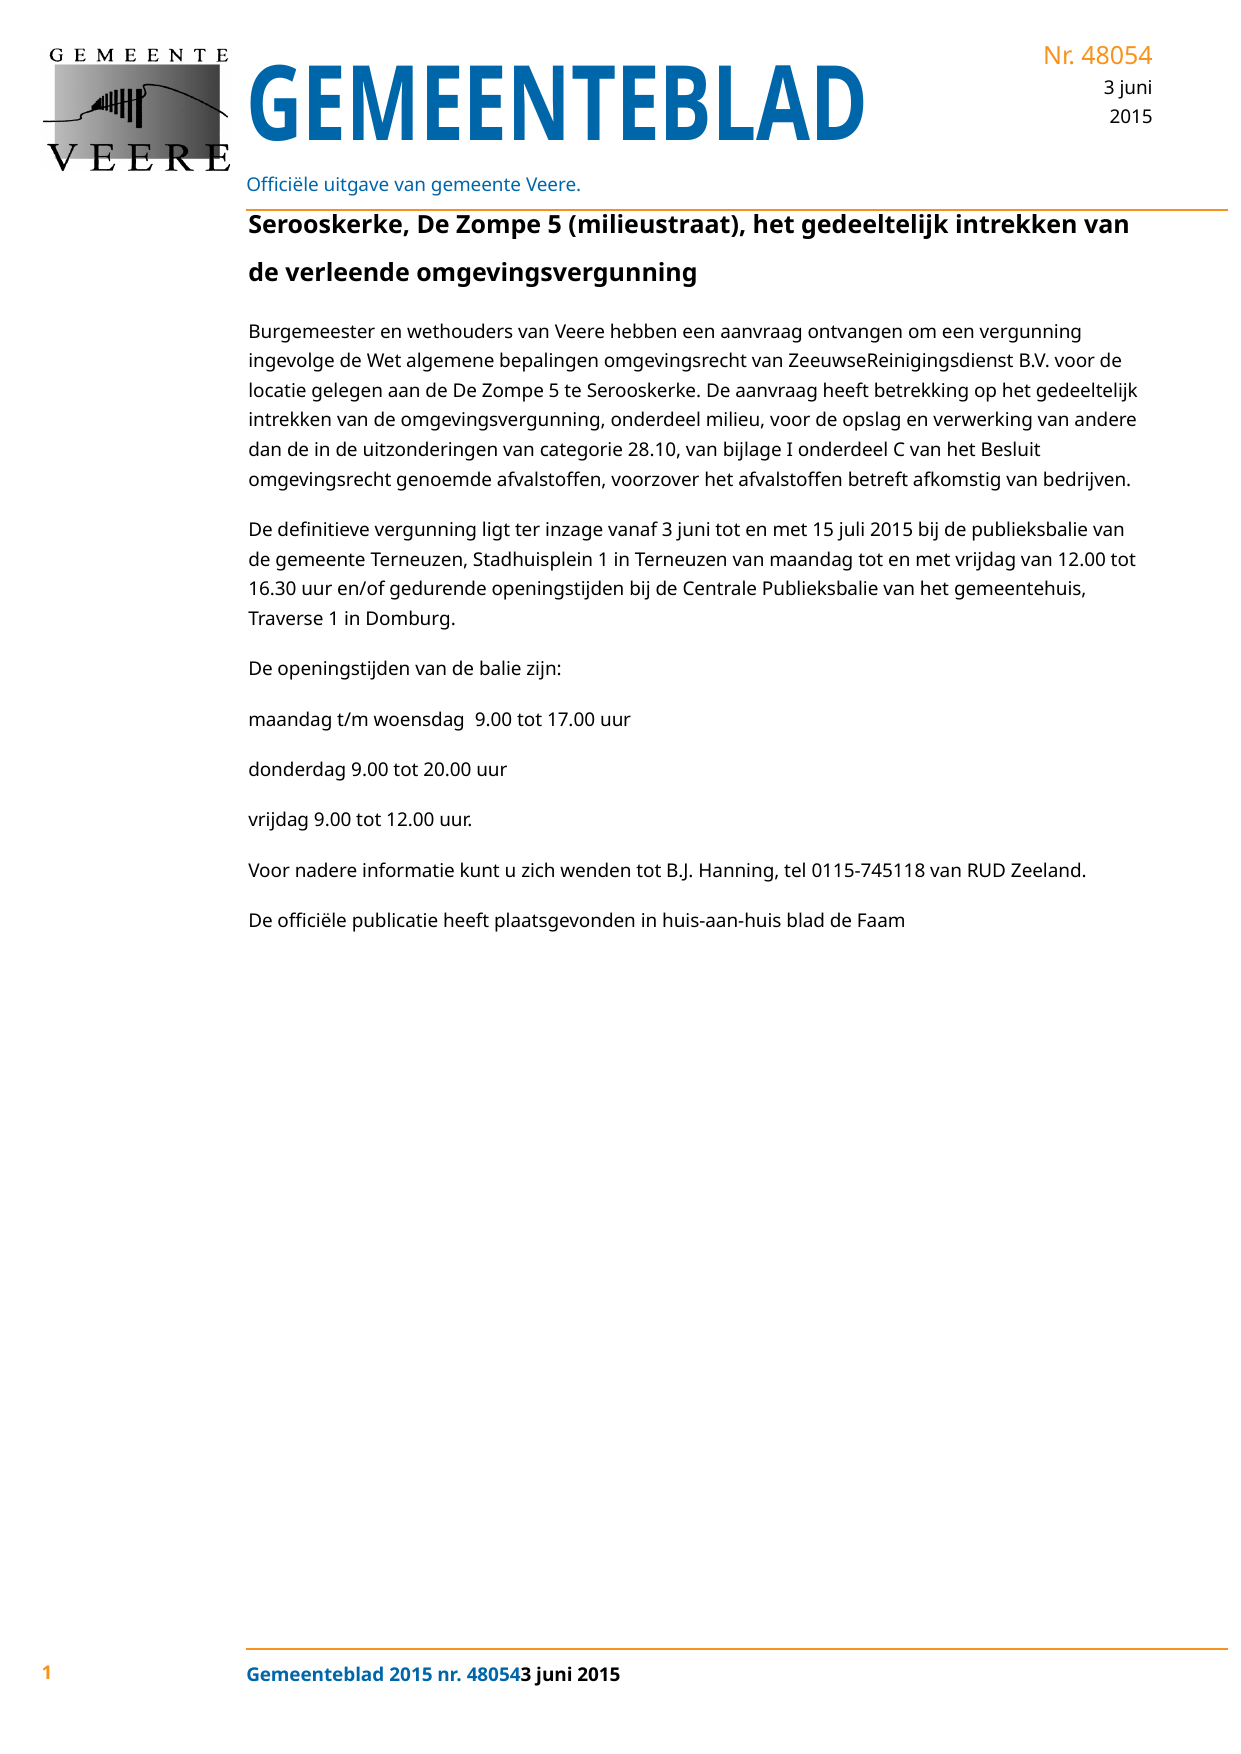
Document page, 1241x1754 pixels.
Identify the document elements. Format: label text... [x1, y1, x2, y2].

text De officiële publicatie heeft plaatsgevonden in huis-aan-huis blad de Faam [248, 907, 1152, 933]
text Serooskerke, De Zompe 5 (milieustraat), het gedeeltelijk intrekken van de verleende omgevingsvergunning [248, 211, 1152, 288]
text donderdag 9.00 tot 20.00 uur [248, 756, 1152, 782]
text Burgemeester en wethouders van Veere hebben een aanvraag ontvangen om een vergunning ingevolge de Wet algemene bepalingen omgevingsrecht van ZeeuwseReinigingsdienst B.V. voor de locatie gelegen aan de De Zompe 5 te Serooskerke. De aanvraag heeft betrekking op het gedeeltelijk intrekken van de omgevingsvergunning, onderdeel milieu, voor de opslag en verwerking van andere dan de in de uitzonderingen van categorie 28.10, van bijlage I onderdeel C van het Besluit omgevingsrecht genoemde afvalstoffen, voorzover het afvalstoffen betreft afkomstig van bedrijven. [248, 318, 1152, 492]
text De openingstijden van de balie zijn: [248, 655, 1152, 681]
text maandag t/m woensdag 9.00 tot 17.00 uur [248, 706, 1152, 732]
picture [41, 47, 231, 172]
text Voor nadere informatie kunt u zich wenden tot B.J. Hanning, tel 0115-745118 van RUD Zeeland. [248, 857, 1152, 883]
text De definitieve vergunning ligt ter inzage vanaf 3 juni tot en met 15 juli 2015 bij de publieksbalie van de gemeente Terneuzen, Stadhuisplein 1 in Terneuzen van maandag tot en met vrijdag van 12.00 tot 16.30 uur en/of gedurende openingstijden bij de Centrale Publieksbalie van het gemeentehuis, Traverse 1 in Domburg. [248, 516, 1152, 631]
text vrijdag 9.00 tot 12.00 uur. [248, 807, 1152, 832]
